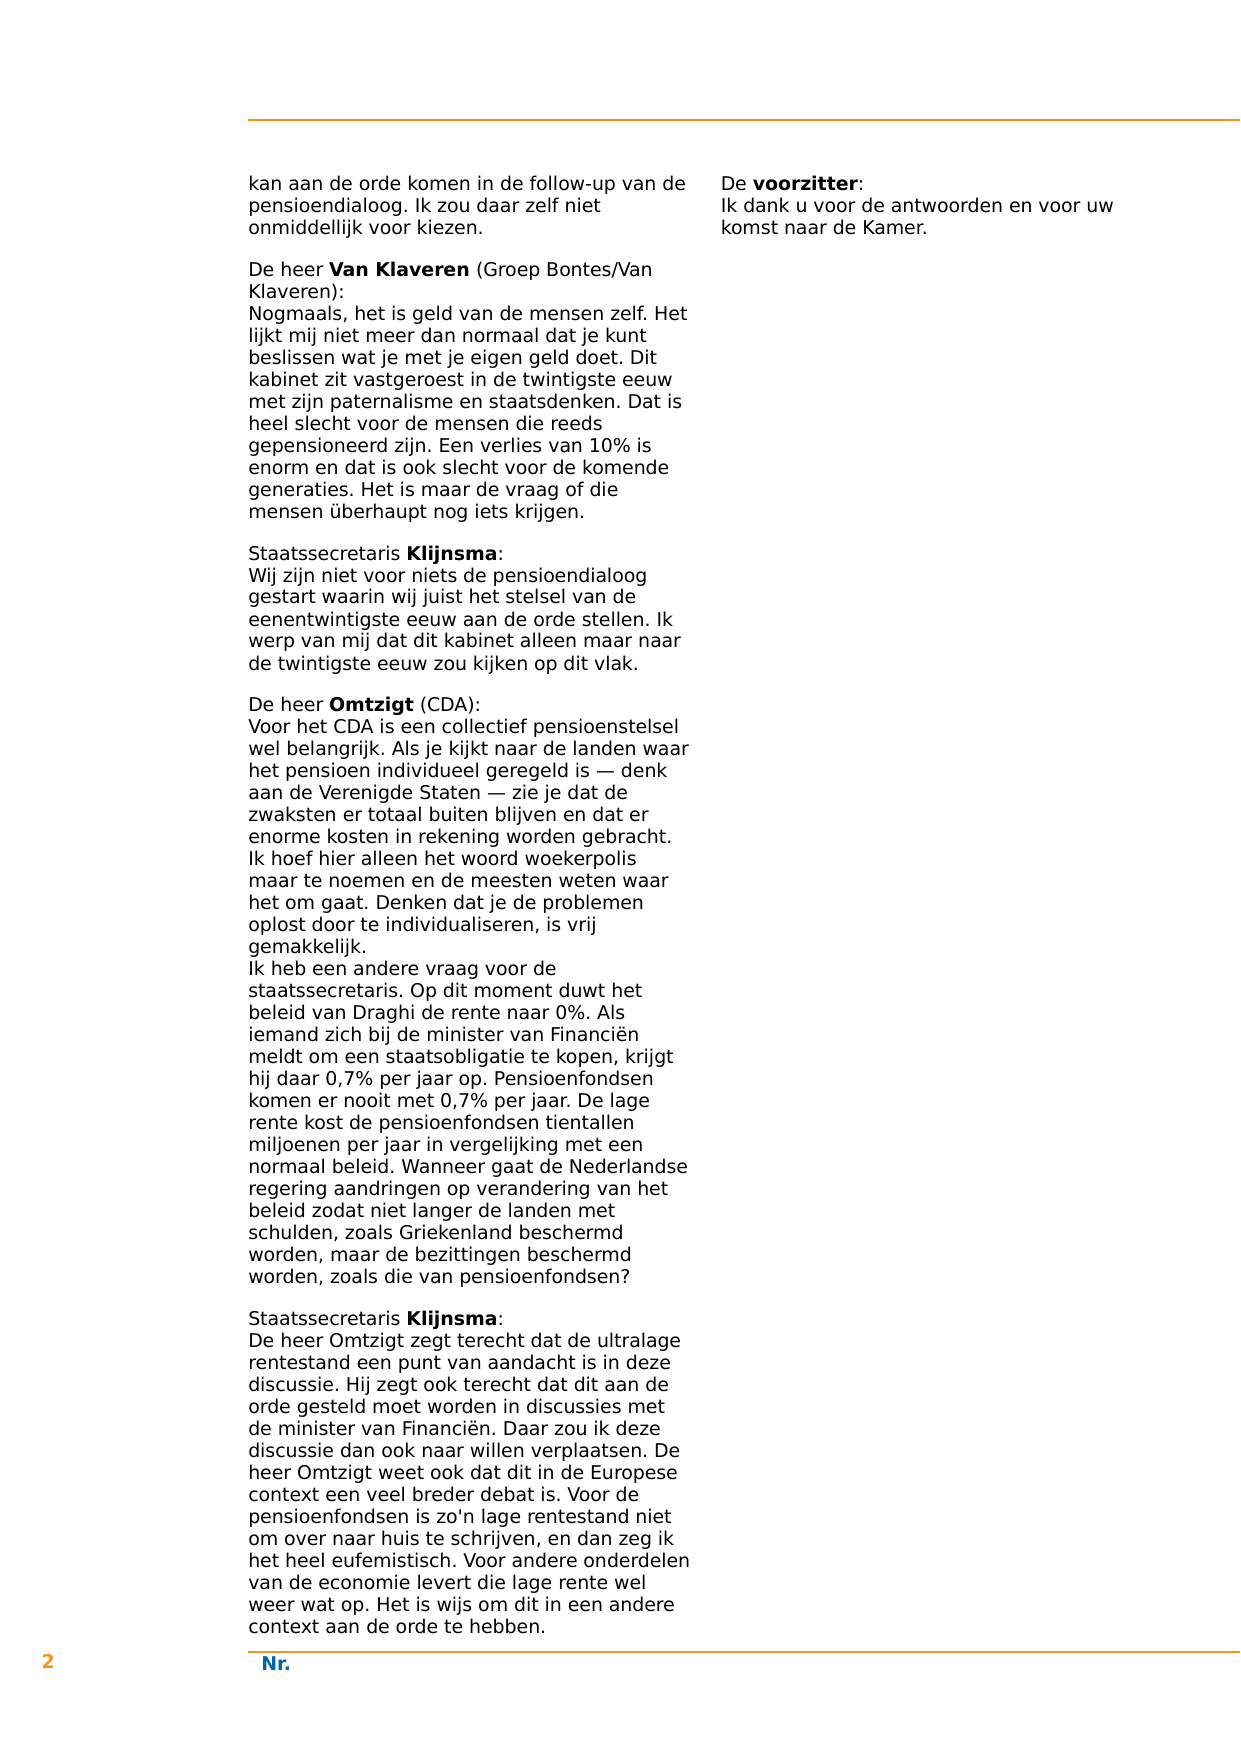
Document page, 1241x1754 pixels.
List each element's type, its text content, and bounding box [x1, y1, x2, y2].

text Staatssecretaris Klijnsma: [248, 1308, 691, 1330]
text Ik heb een andere vraag voor de staatssecretaris. Op dit moment duwt het beleid van Draghi de rente naar 0%. Als iemand zich bij de minister van Financiën meldt om een staatsobligatie te kopen, krijgt hij daar 0,7% per jaar op. Pensioenfondsen komen er nooit met 0,7% per jaar. De lage rente kost de pensioenfondsen tientallen miljoenen per jaar in vergelijking met een normaal beleid. Wanneer gaat de Nederlandse regering aandringen op verandering van het beleid zodat niet langer de landen met schulden, zoals Griekenland beschermd worden, maar de bezittingen beschermd worden, zoals die van pensioenfondsen? [248, 958, 691, 1288]
text Nogmaals, het is geld van de mensen zelf. Het lijkt mij niet meer dan normaal dat je kunt beslissen wat je met je eigen geld doet. Dit kabinet zit vastgeroest in de twintigste eeuw met zijn paternalisme en staatsdenken. Dat is heel slecht voor de mensen die reeds gepensioneerd zijn. Een verlies van 10% is enorm en dat is ook slecht voor de komende generaties. Het is maar de vraag of die mensen überhaupt nog iets krijgen. [248, 303, 691, 522]
text Wij zijn niet voor niets de pensioendialoog gestart waarin wij juist het stelsel van de eenentwintigste eeuw aan de orde stellen. Ik werp van mij dat dit kabinet alleen maar naar de twintigste eeuw zou kijken op dit vlak. [248, 564, 691, 674]
text De voorzitter: [721, 173, 1163, 195]
text kan aan de orde komen in de follow-up van de pensioendialoog. Ik zou daar zelf niet onmiddellijk voor kiezen. [248, 173, 691, 239]
text Ik dank u voor de antwoorden en voor uw komst naar de Kamer. [721, 195, 1163, 239]
text De heer Omtzigt zegt terecht dat de ultralage rentestand een punt van aandacht is in deze discussie. Hij zegt ook terecht dat dit aan de orde gesteld moet worden in discussies met de minister van Financiën. Daar zou ik deze discussie dan ook naar willen verplaatsen. De heer Omtzigt weet ook dat dit in de Europese context een veel breder debat is. Voor de pensioenfondsen is zo'n lage rentestand niet om over naar huis te schrijven, en dan zeg ik het heel eufemistisch. Voor andere onderdelen van de economie levert die lage rente wel weer wat op. Het is wijs om dit in een andere context aan de orde te hebben. [248, 1330, 691, 1637]
text Voor het CDA is een collectief pensioenstelsel wel belangrijk. Als je kijkt naar de landen waar het pensioen individueel geregeld is — denk aan de Verenigde Staten — zie je dat de zwaksten er totaal buiten blijven en dat er enorme kosten in rekening worden gebracht. Ik hoef hier alleen het woord woekerpolis maar te noemen en de meesten weten waar het om gaat. Denken dat je de problemen oplost door te individualiseren, is vrij gemakkelijk. [248, 716, 691, 958]
text De heer Omtzigt (CDA): [248, 694, 691, 716]
text Staatssecretaris Klijnsma: [248, 542, 691, 564]
text De heer Van Klaveren (Groep Bontes/Van Klaveren): [248, 259, 691, 303]
